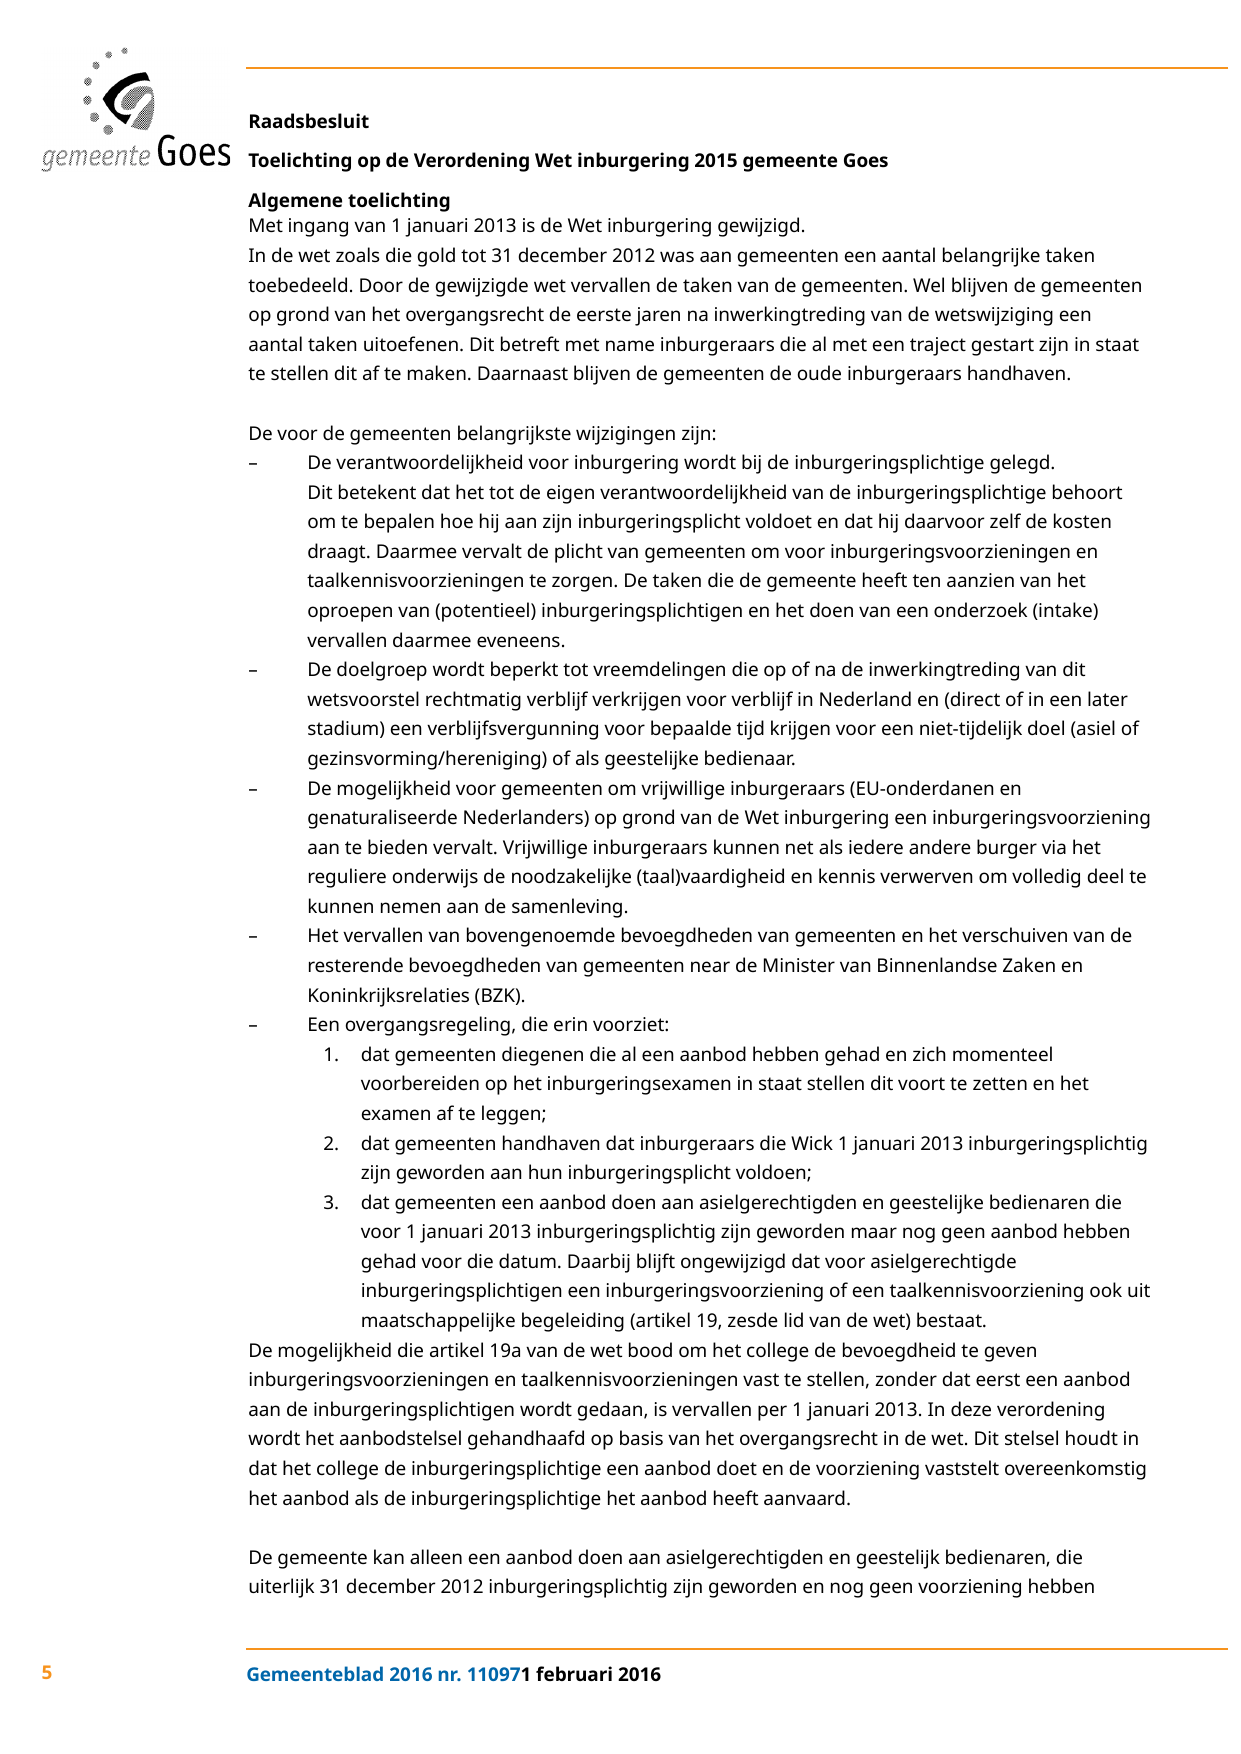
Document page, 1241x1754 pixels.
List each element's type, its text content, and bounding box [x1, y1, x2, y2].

list Dit betekent dat het tot de eigen verantwoordelijkheid van de inburgeringsplichtige behoort om te bepalen hoe hij aan zijn inburgeringsplicht voldoet en dat hij daarvoor zelf de kosten draagt. Daarmee vervalt de plicht van gemeenten om voor inburgeringsvoorzieningen en taalkennisvoorzieningen te zorgen. De taken die de gemeente heeft ten aanzien van het oproepen van (potentieel) inburgeringsplichtigen en het doen van een onderzoek (intake) vervallen daarmee eveneens. [248, 479, 1152, 653]
list Een overgangsregeling, die erin voorziet: [248, 1011, 1152, 1037]
picture [41, 47, 231, 172]
list De verantwoordelijkheid voor inburgering wordt bij de inburgeringsplichtige gelegd. [248, 449, 1152, 475]
text Raadsbesluit [248, 108, 1152, 134]
list De mogelijkheid voor gemeenten om vrijwillige inburgeraars (EU-onderdanen en genaturaliseerde Nederlanders) op grond van de Wet inburgering een inburgeringsvoorziening aan te bieden vervalt. Vrijwillige inburgeraars kunnen net als iedere andere burger via het reguliere onderwijs de noodzakelijke (taal)vaardigheid en kennis verwerven om volledig deel te kunnen nemen aan de samenleving. [248, 775, 1152, 919]
list dat gemeenten handhaven dat inburgeraars die Wick 1 januari 2013 inburgeringsplichtig zijn geworden aan hun inburgeringsplicht voldoen; [323, 1130, 1152, 1185]
list dat gemeenten een aanbod doen aan asielgerechtigden en geestelijke bedienaren die voor 1 januari 2013 inburgeringsplichtig zijn geworden maar nog geen aanbod hebben gehad voor die datum. Daarbij blijft ongewijzigd dat voor asielgerechtigde inburgeringsplichtigen een inburgeringsvoorziening of een taalkennisvoorziening ook uit maatschappelijke begeleiding (artikel 19, zesde lid van de wet) bestaat. [323, 1189, 1152, 1333]
text De gemeente kan alleen een aanbod doen aan asielgerechtigden en geestelijk bedienaren, die uiterlijk 31 december 2012 inburgeringsplichtig zijn geworden en nog geen voorziening hebben [248, 1544, 1152, 1599]
text Met ingang van 1 januari 2013 is de Wet inburgering gewijzigd. [248, 213, 1152, 238]
text De mogelijkheid die artikel 19a van de wet bood om het college de bevoegdheid te geven inburgeringsvoorzieningen en taalkennisvoorzieningen vast te stellen, zonder dat eerst een aanbod aan de inburgeringsplichtigen wordt gedaan, is vervallen per 1 januari 2013. In deze verordening wordt het aanbodstelsel gehandhaafd op basis van het overgangsrecht in de wet. Dit stelsel houdt in dat het college de inburgeringsplichtige een aanbod doet en de voorziening vaststelt overeenkomstig het aanbod als de inburgeringsplichtige het aanbod heeft aanvaard. [248, 1337, 1152, 1511]
text Toelichting op de Verordening Wet inburgering 2015 gemeente Goes [248, 148, 1152, 173]
text Algemene toelichting [248, 187, 1152, 213]
list De doelgroep wordt beperkt tot vreemdelingen die op of na de inwerkingtreding van dit wetsvoorstel rechtmatig verblijf verkrijgen voor verblijf in Nederland en (direct of in een later stadium) een verblijfsvergunning voor bepaalde tijd krijgen voor een niet-tijdelijk doel (asiel of gezinsvorming/hereniging) of als geestelijke bedienaar. [248, 656, 1152, 771]
list dat gemeenten diegenen die al een aanbod hebben gehad en zich momenteel voorbereiden op het inburgeringsexamen in staat stellen dit voort te zetten en het examen af te leggen; [323, 1041, 1152, 1126]
text De voor de gemeenten belangrijkste wijzigingen zijn: [248, 420, 1152, 446]
list Het vervallen van bovengenoemde bevoegdheden van gemeenten en het verschuiven van de resterende bevoegdheden van gemeenten near de Minister van Binnenlandse Zaken en Koninkrijksrelaties (BZK). [248, 923, 1152, 1008]
text In de wet zoals die gold tot 31 december 2012 was aan gemeenten een aantal belangrijke taken toebedeeld. Door de gewijzigde wet vervallen de taken van de gemeenten. Wel blijven de gemeenten op grond van het overgangsrecht de eerste jaren na inwerkingtreding van de wetswijziging een aantal taken uitoefenen. Dit betreft met name inburgeraars die al met een traject gestart zijn in staat te stellen dit af te maken. Daarnaast blijven de gemeenten de oude inburgeraars handhaven. [248, 242, 1152, 386]
